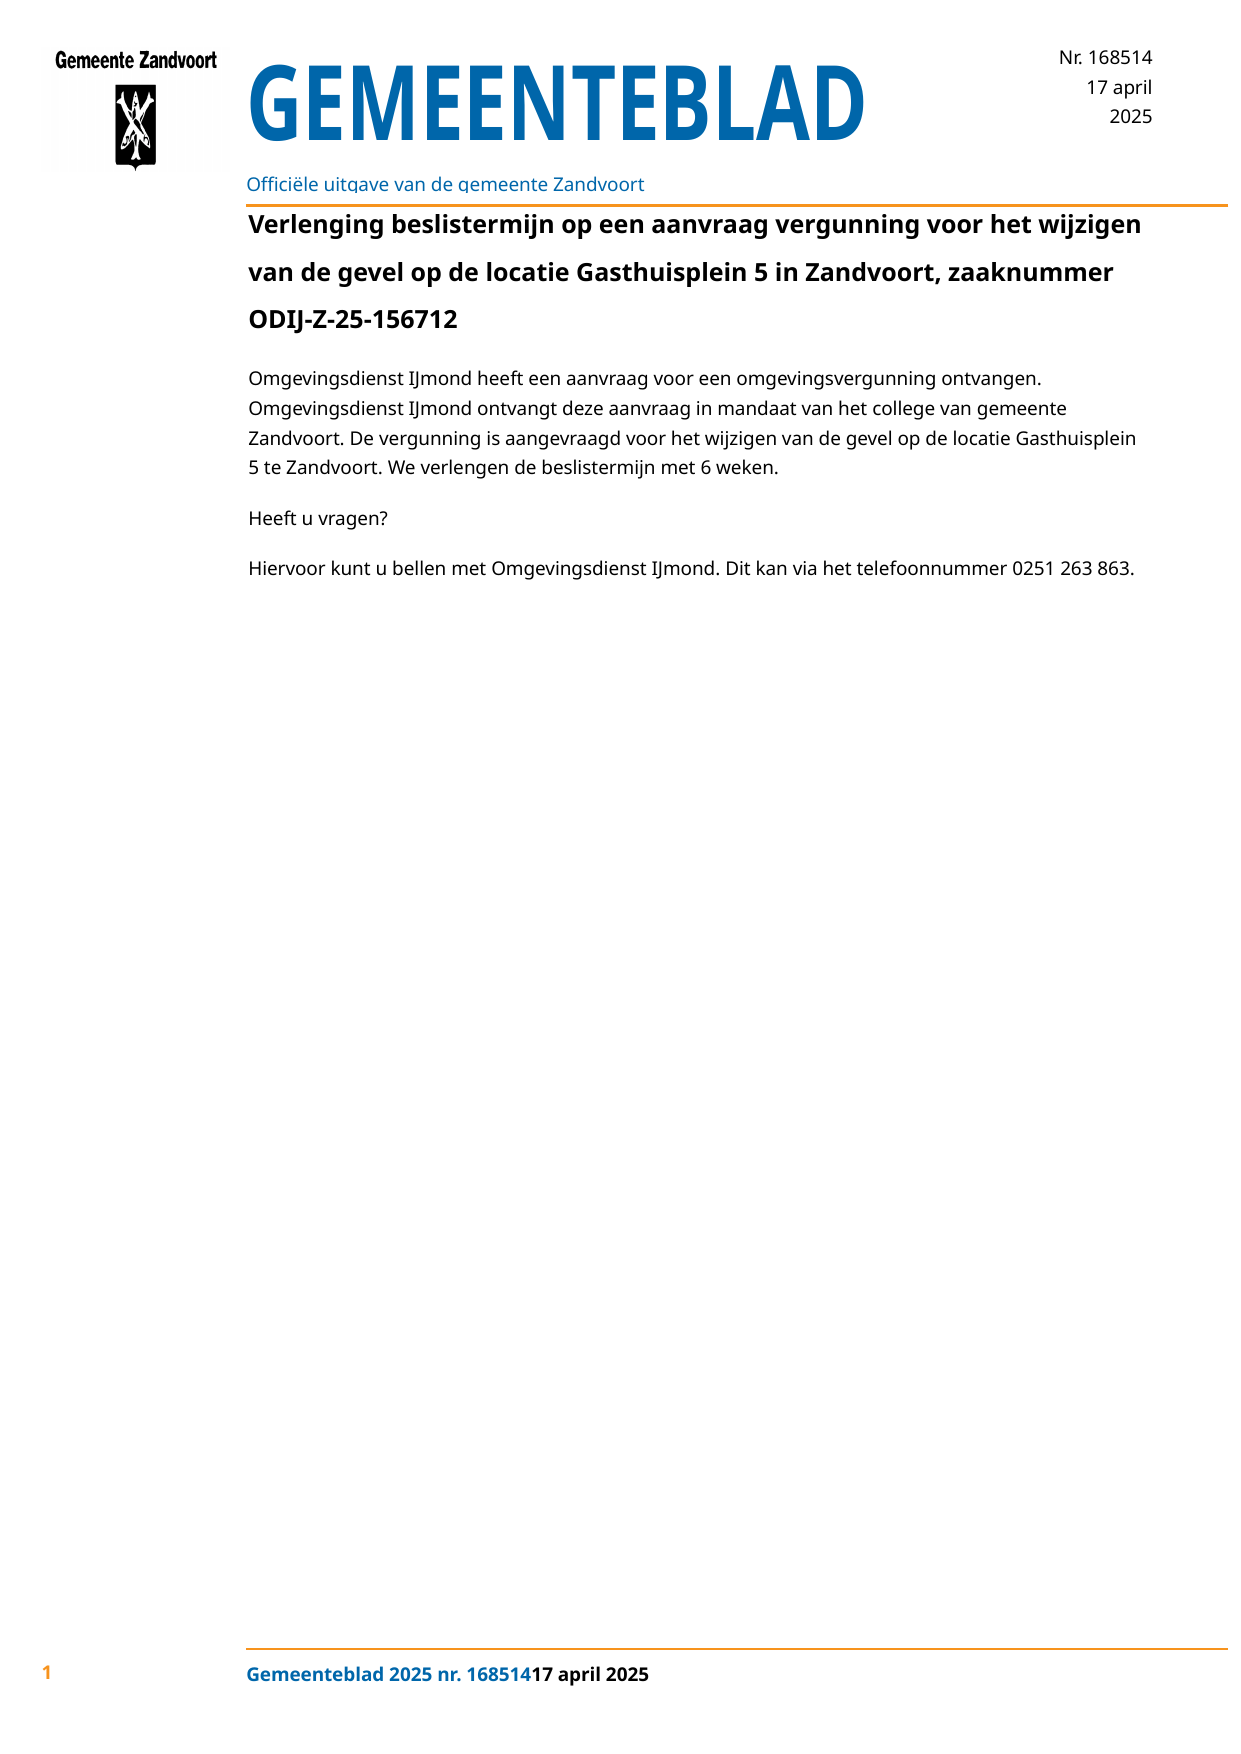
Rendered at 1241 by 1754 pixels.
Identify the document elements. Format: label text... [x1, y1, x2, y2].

text Hiervoor kunt u bellen met Omgevingsdienst IJmond. Dit kan via het telefoonnummer 0251 263 863. [248, 555, 1152, 581]
text Heeft u vragen? [248, 505, 1152, 530]
text Omgevingsdienst IJmond heeft een aanvraag voor een omgevingsvergunning ontvangen. Omgevingsdienst IJmond ontvangt deze aanvraag in mandaat van het college van gemeente Zandvoort. De vergunning is aangevraagd voor het wijzigen van de gevel op de locatie Gasthuisplein 5 te Zandvoort. We verlengen de beslistermijn met 6 weken. [248, 366, 1152, 480]
picture [41, 47, 231, 172]
text Verlenging beslistermijn op een aanvraag vergunning voor het wijzigen van de gevel op de locatie Gasthuisplein 5 in Zandvoort, zaaknummer ODIJ-Z-25-156712 [248, 207, 1152, 336]
